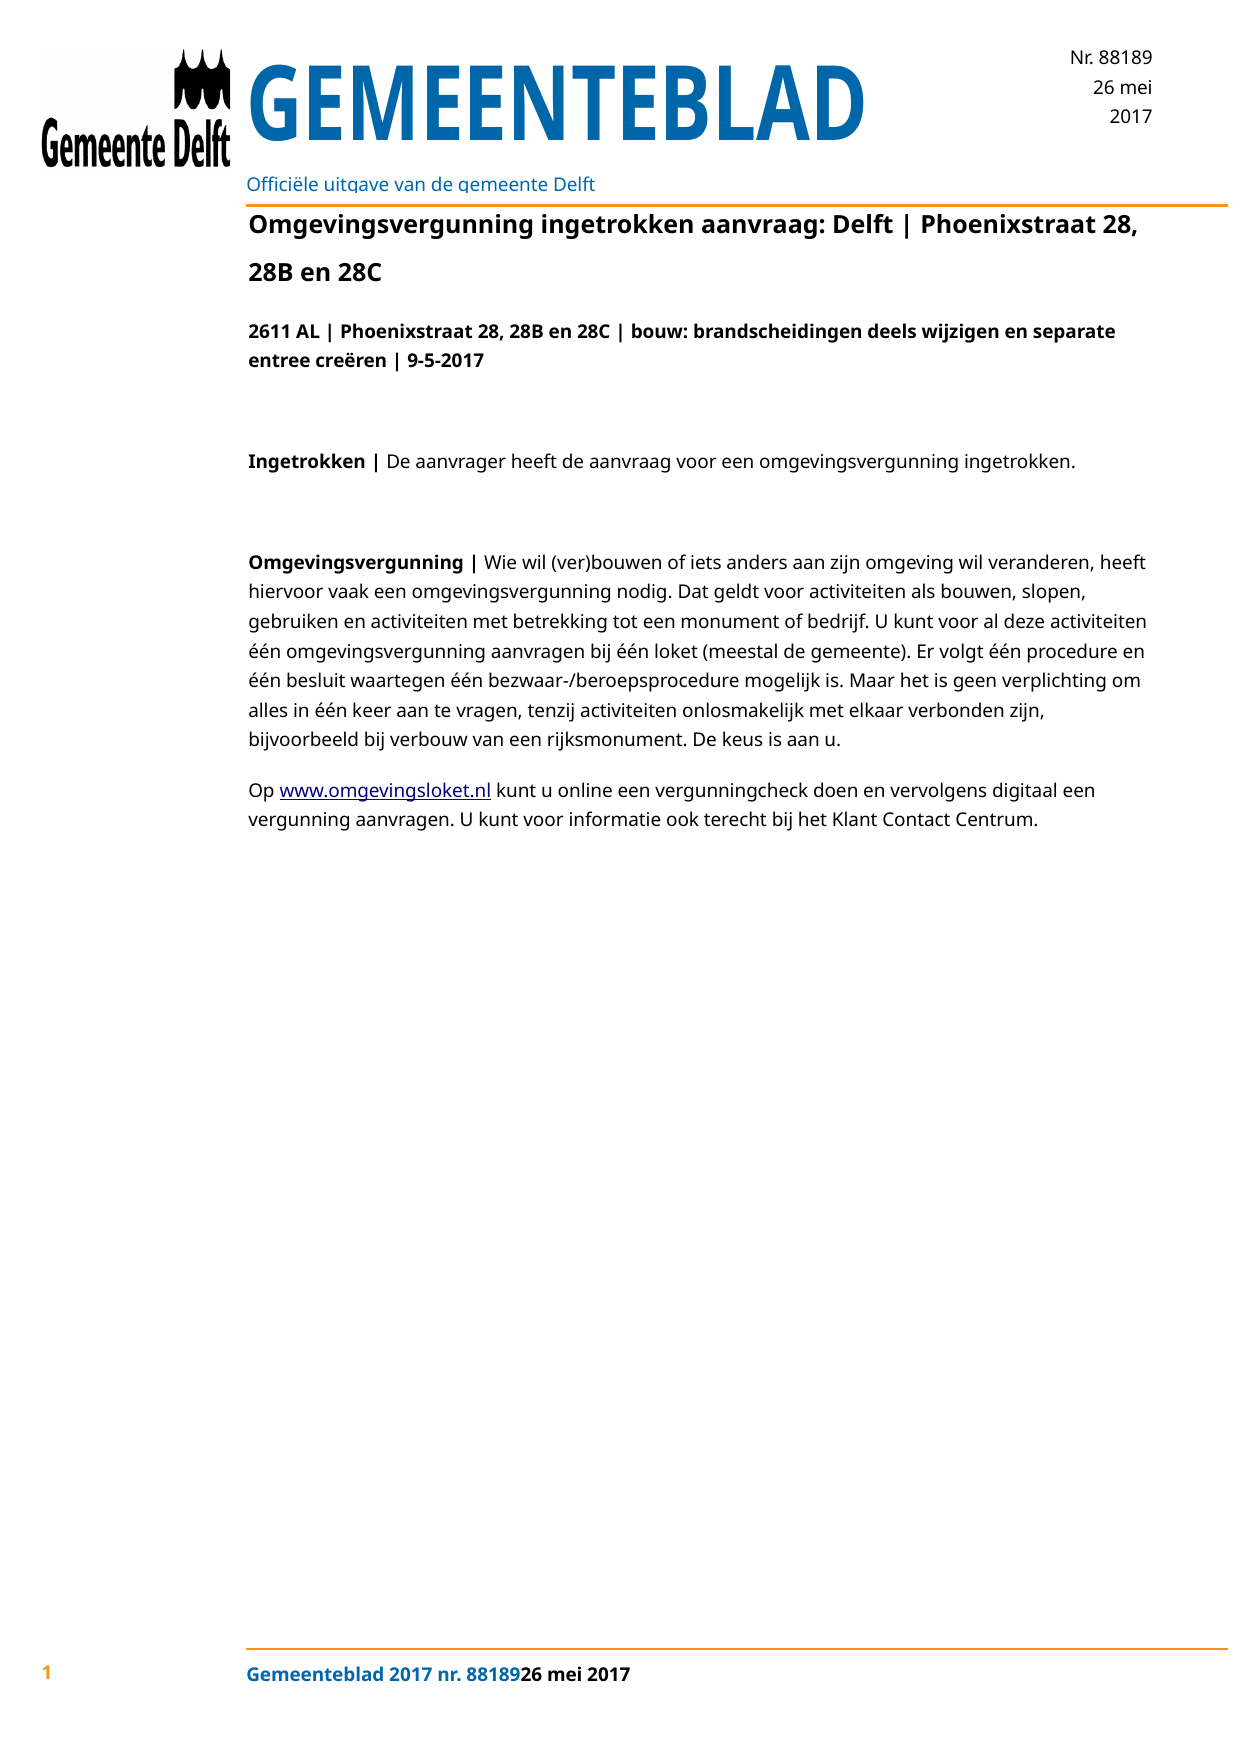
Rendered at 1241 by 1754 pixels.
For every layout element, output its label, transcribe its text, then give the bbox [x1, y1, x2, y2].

text Op www.omgevingsloket.nl kunt u online een vergunningcheck doen en vervolgens digitaal een vergunning aanvragen. U kunt voor informatie ook terecht bij het Klant Contact Centrum. [248, 777, 1152, 832]
text Omgevingsvergunning | Wie wil (ver)bouwen of iets anders aan zijn omgeving wil veranderen, heeft hiervoor vaak een omgevingsvergunning nodig. Dat geldt voor activiteiten als bouwen, slopen, gebruiken en activiteiten met betrekking tot een monument of bedrijf. U kunt voor al deze activiteiten één omgevingsvergunning aanvragen bij één loket (meestal de gemeente). Er volgt één procedure en één besluit waartegen één bezwaar-/beroepsprocedure mogelijk is. Maar het is geen verplichting om alles in één keer aan te vragen, tenzij activiteiten onlosmakelijk met elkaar verbonden zijn, bijvoorbeeld bij verbouw van een rijksmonument. De keus is aan u. [248, 549, 1152, 752]
text 2611 AL | Phoenixstraat 28, 28B en 28C | bouw: brandscheidingen deels wijzigen en separate entree creëren | 9-5-2017 [248, 318, 1152, 373]
picture [41, 47, 231, 172]
text Omgevingsvergunning ingetrokken aanvraag: Delft | Phoenixstraat 28, 28B en 28C [248, 207, 1152, 288]
text Ingetrokken | De aanvrager heeft de aanvraag voor een omgevingsvergunning ingetrokken. [248, 448, 1152, 474]
